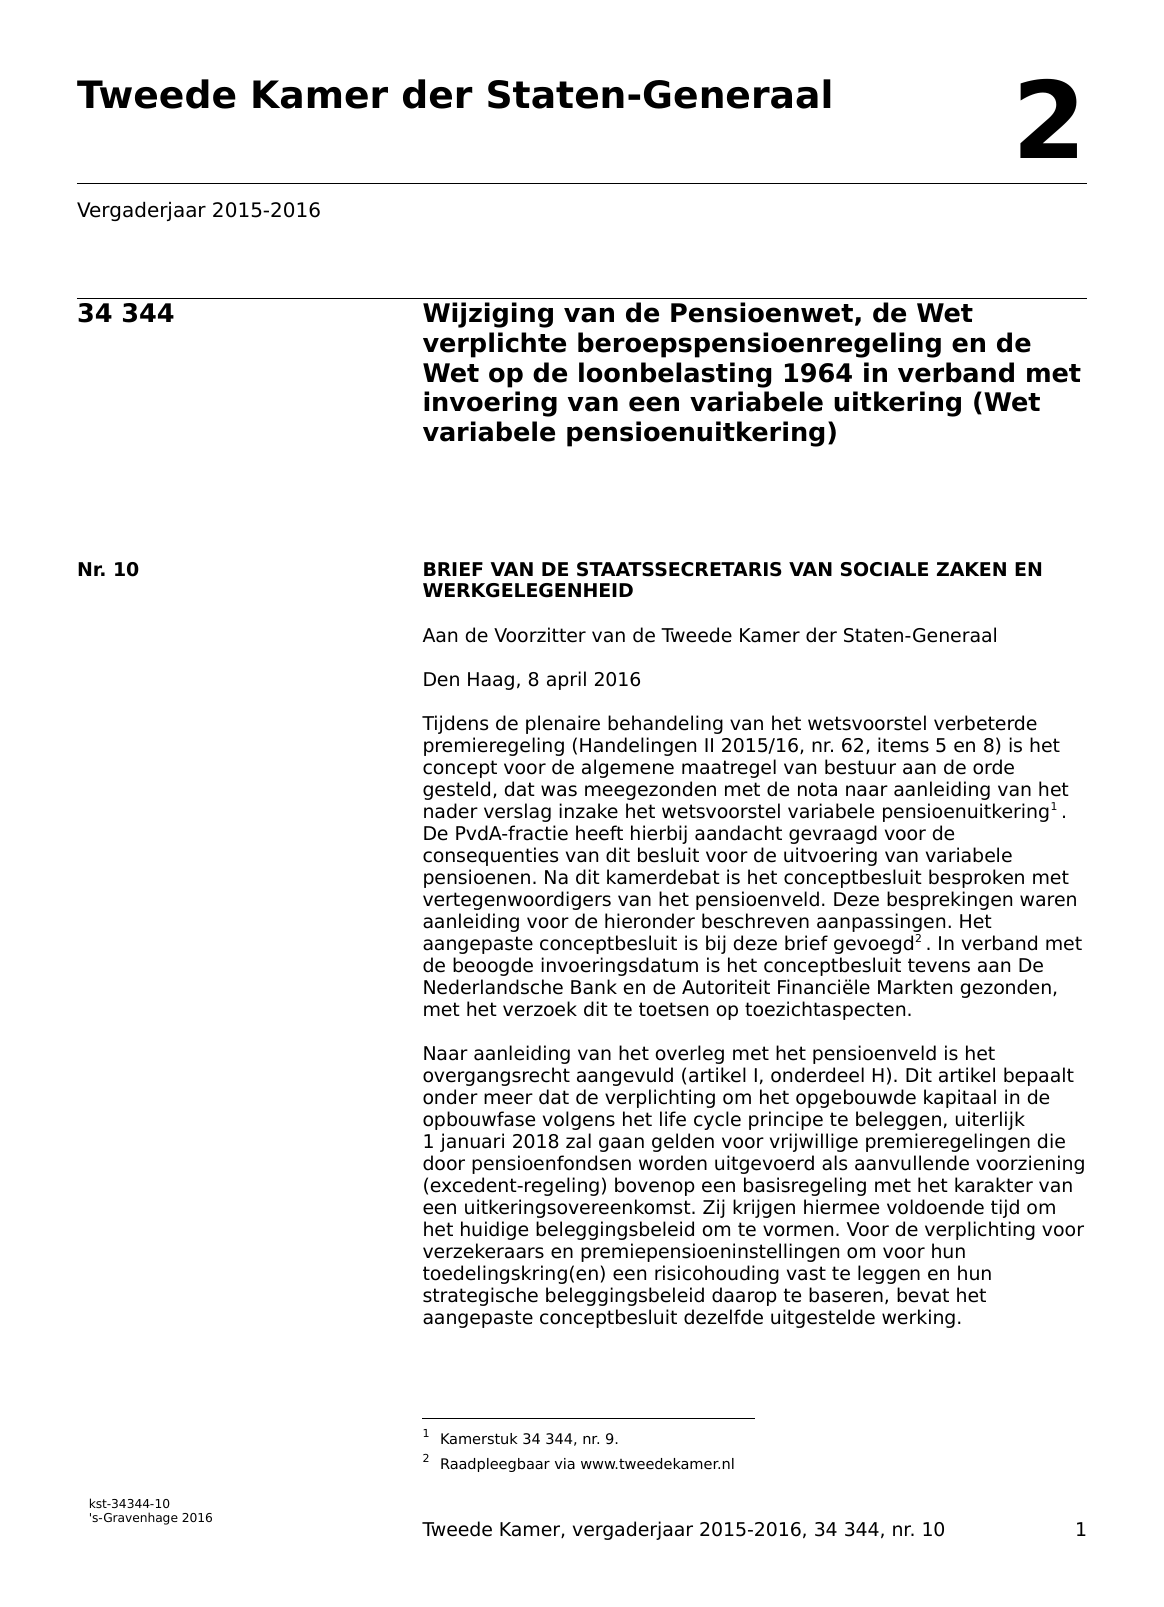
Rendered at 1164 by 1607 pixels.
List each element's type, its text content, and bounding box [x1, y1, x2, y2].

table_header 2 [886, 59, 1087, 183]
table_cell Vergaderjaar 2015-2016 [77, 184, 1087, 298]
text Kamerstuk 34 344, nr. 9. [422, 1427, 1087, 1449]
subtitle Nr. 10 BRIEF VAN DE STAATSSECRETARIS VAN SOCIALE ZAKEN EN WERKGELEGENHEID [77, 558, 1087, 602]
text Den Haag, 8 april 2016 [422, 669, 1087, 691]
table_header Tweede Kamer der Staten-Generaal [77, 59, 886, 183]
text Aan de Voorzitter van de Tweede Kamer der Staten-Generaal [422, 624, 1087, 647]
text kst-34344-10 [88, 1497, 323, 1511]
text Tijdens de plenaire behandeling van het wetsvoorstel verbeterde premieregeling (Handelingen II 2015/16, nr. 62, items 5 en 8) is het concept voor de algemene maatregel van bestuur aan de orde gesteld, dat was meegezonden met de nota naar aanleiding van het nader verslag inzake het wetsvoorstel variabele pensioenuitkering. De PvdA-fractie heeft hierbij aandacht gevraagd voor de consequenties van dit besluit voor de uitvoering van variabele pensioenen. Na dit kamerdebat is het conceptbesluit besproken met vertegenwoordigers van het pensioenveld. Deze besprekingen waren aanleiding voor de hieronder beschreven aanpassingen. Het aangepaste conceptbesluit is bij deze brief gevoegd. In verband met de beoogde invoeringsdatum is het conceptbesluit tevens aan De Nederlandsche Bank en de Autoriteit Financiële Markten gezonden, met het verzoek dit te toetsen op toezichtaspecten. [422, 713, 1087, 1021]
text 's-Gravenhage 2016 [88, 1511, 323, 1525]
text Raadpleegbaar via www.tweedekamer.nl [422, 1452, 1087, 1474]
subtitle 34 344 Wijziging van de Pensioenwet, de Wet verplichte beroepspensioenregeling en de Wet op de loonbelasting 1964 in verband met invoering van een variabele uitkering (Wet variabele pensioenuitkering) [77, 299, 1087, 447]
text Naar aanleiding van het overleg met het pensioenveld is het overgangsrecht aangevuld (artikel I, onderdeel H). Dit artikel bepaalt onder meer dat de verplichting om het opgebouwde kapitaal in de opbouwfase volgens het life cycle principe te beleggen, uiterlijk 1 januari 2018 zal gaan gelden voor vrijwillige premieregelingen die door pensioenfondsen worden uitgevoerd als aanvullende voorziening (excedent-regeling) bovenop een basisregeling met het karakter van een uitkeringsovereenkomst. Zij krijgen hiermee voldoende tijd om het huidige beleggingsbeleid om te vormen. Voor de verplichting voor verzekeraars en premiepensioeninstellingen om voor hun toedelingskring(en) een risicohouding vast te leggen en hun strategische beleggingsbeleid daarop te baseren, bevat het aangepaste conceptbesluit dezelfde uitgestelde werking. [422, 1043, 1087, 1328]
